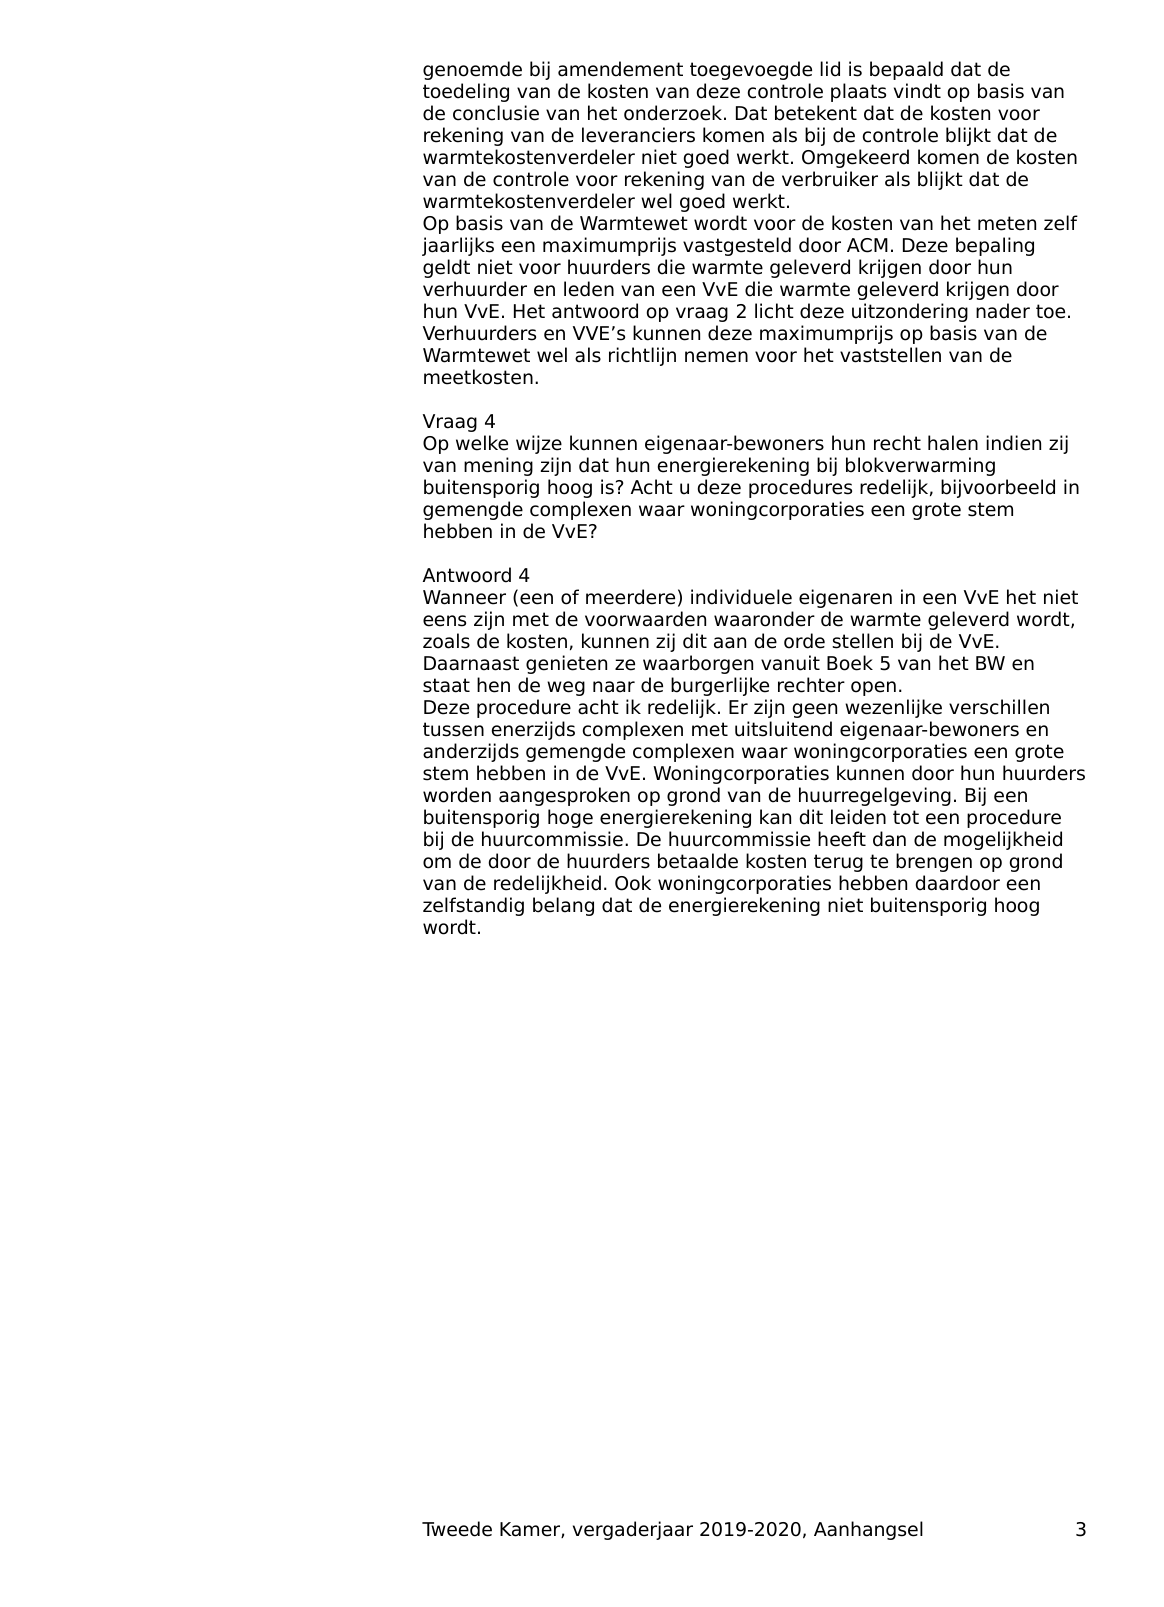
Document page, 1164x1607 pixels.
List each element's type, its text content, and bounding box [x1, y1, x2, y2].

text Deze procedure acht ik redelijk. Er zijn geen wezenlijke verschillen tussen enerzijds complexen met uitsluitend eigenaar-bewoners en anderzijds gemengde complexen waar woningcorporaties een grote stem hebben in de VvE. Woningcorporaties kunnen door hun huurders worden aangesproken op grond van de huurregelgeving. Bij een buitensporig hoge energierekening kan dit leiden tot een procedure bij de huurcommissie. De huurcommissie heeft dan de mogelijkheid om de door de huurders betaalde kosten terug te brengen op grond van de redelijkheid. Ook woningcorporaties hebben daardoor een zelfstandig belang dat de energierekening niet buitensporig hoog wordt. [422, 697, 1087, 939]
text Op basis van de Warmtewet wordt voor de kosten van het meten zelf jaarlijks een maximumprijs vastgesteld door ACM. Deze bepaling geldt niet voor huurders die warmte geleverd krijgen door hun verhuurder en leden van een VvE die warmte geleverd krijgen door hun VvE. Het antwoord op vraag 2 licht deze uitzondering nader toe. Verhuurders en VVE’s kunnen deze maximumprijs op basis van de Warmtewet wel als richtlijn nemen voor het vaststellen van de meetkosten. [422, 213, 1087, 389]
text Op welke wijze kunnen eigenaar-bewoners hun recht halen indien zij van mening zijn dat hun energierekening bij blokverwarming buitensporig hoog is? Acht u deze procedures redelijk, bijvoorbeeld in gemengde complexen waar woningcorporaties een grote stem hebben in de VvE? [422, 433, 1087, 543]
text Vraag 4 [422, 411, 1087, 433]
text Antwoord 4 [422, 565, 1087, 587]
text Wanneer (een of meerdere) individuele eigenaren in een VvE het niet eens zijn met de voorwaarden waaronder de warmte geleverd wordt, zoals de kosten, kunnen zij dit aan de orde stellen bij de VvE. Daarnaast genieten ze waarborgen vanuit Boek 5 van het BW en staat hen de weg naar de burgerlijke rechter open. [422, 587, 1087, 697]
text genoemde bij amendement toegevoegde lid is bepaald dat de toedeling van de kosten van deze controle plaats vindt op basis van de conclusie van het onderzoek. Dat betekent dat de kosten voor rekening van de leveranciers komen als bij de controle blijkt dat de warmtekostenverdeler niet goed werkt. Omgekeerd komen de kosten van de controle voor rekening van de verbruiker als blijkt dat de warmtekostenverdeler wel goed werkt. [422, 59, 1087, 213]
